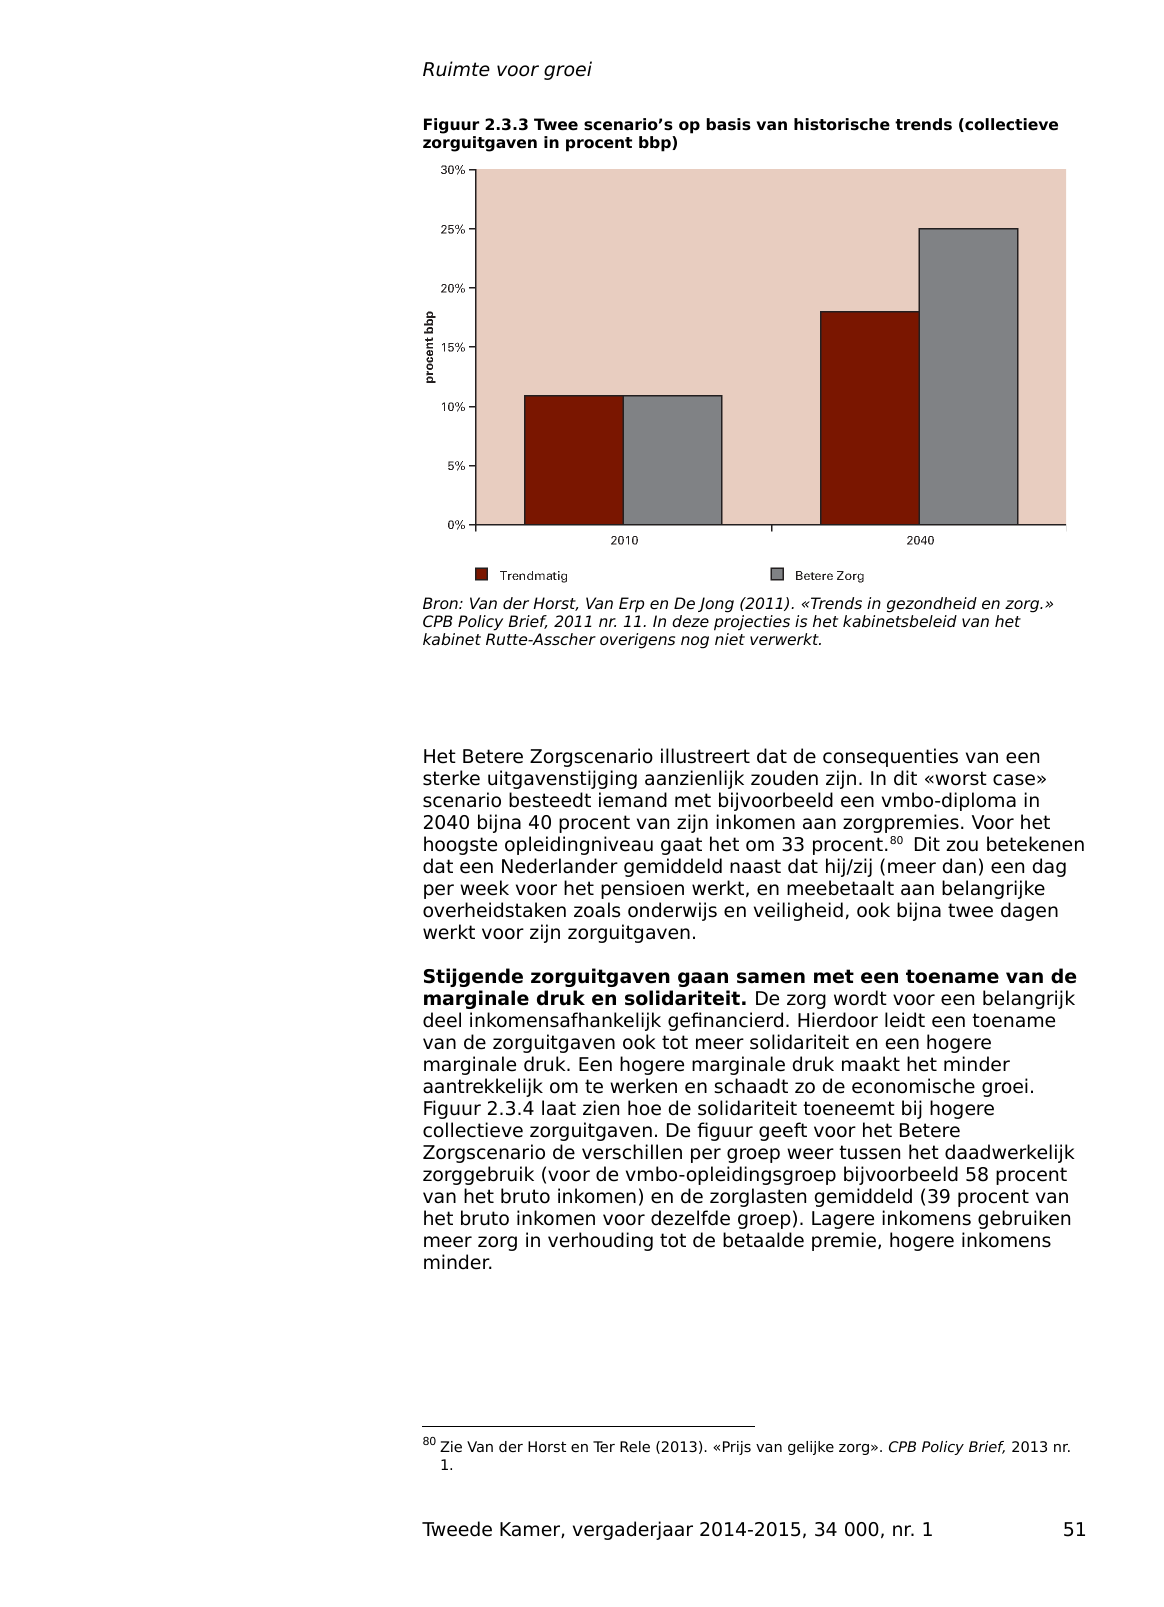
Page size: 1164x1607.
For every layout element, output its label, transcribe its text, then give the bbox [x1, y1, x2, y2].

text Bron: Van der Horst, Van Erp en De Jong (2011). «Trends in gezondheid en zorg.» CPB Policy Brief, 2011 nr. 11. In deze projecties is het kabinetsbeleid van het kabinet Rutte-Asscher overigens nog niet verwerkt. [422, 595, 1066, 649]
picture [422, 163, 1067, 583]
text Stijgende zorguitgaven gaan samen met een toename van de marginale druk en solidariteit. De zorg wordt voor een belangrijk deel inkomensafhankelijk gefinancierd. Hierdoor leidt een toename van de zorguitgaven ook tot meer solidariteit en een hogere marginale druk. Een hogere marginale druk maakt het minder aantrekkelijk om te werken en schaadt zo de economische groei. Figuur 2.3.4 laat zien hoe de solidariteit toeneemt bij hogere collectieve zorguitgaven. De figuur geeft voor het Betere Zorgscenario de verschillen per groep weer tussen het daadwerkelijk zorggebruik (voor de vmbo-opleidingsgroep bijvoorbeeld 58 procent van het bruto inkomen) en de zorglasten gemiddeld (39 procent van het bruto inkomen voor dezelfde groep). Lagere inkomens gebruiken meer zorg in verhouding tot de betaalde premie, hogere inkomens minder. [422, 966, 1087, 1274]
text Het Betere Zorgscenario illustreert dat de consequenties van een sterke uitgavenstijging aanzienlijk zouden zijn. In dit «worst case» scenario besteedt iemand met bijvoorbeeld een vmbo-diploma in 2040 bijna 40 procent van zijn inkomen aan zorgpremies. Voor het hoogste opleidingniveau gaat het om 33 procent. Dit zou betekenen dat een Nederlander gemiddeld naast dat hij/zij (meer dan) een dag per week voor het pensioen werkt, en meebetaalt aan belangrijke overheidstaken zoals onderwijs en veiligheid, ook bijna twee dagen werkt voor zijn zorguitgaven. [422, 746, 1087, 944]
text Zie Van der Horst en Ter Rele (2013). «Prijs van gelijke zorg». CPB Policy Brief, 2013 nr. 1. [422, 1435, 1087, 1474]
text Figuur 2.3.3 Twee scenario’s op basis van historische trends (collectieve zorguitgaven in procent bbp) [422, 116, 1066, 152]
